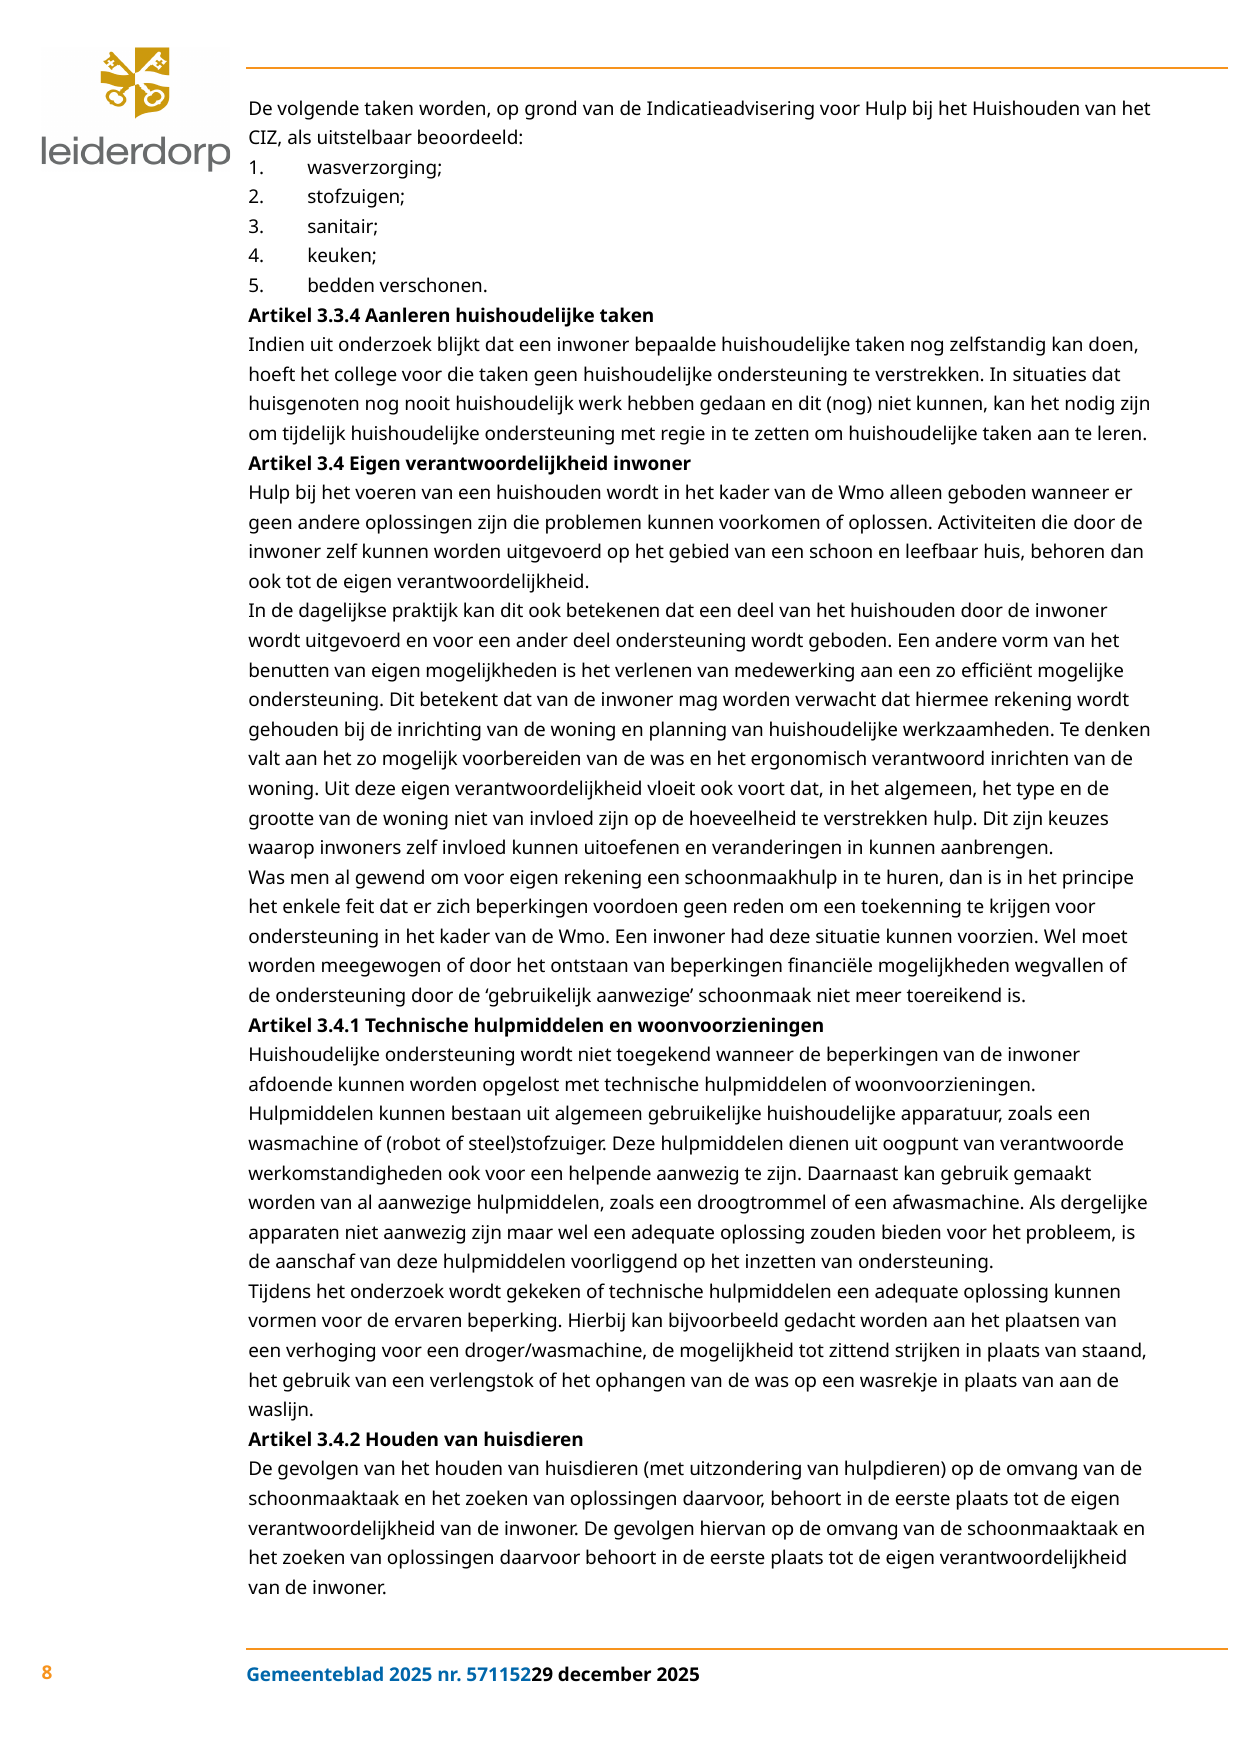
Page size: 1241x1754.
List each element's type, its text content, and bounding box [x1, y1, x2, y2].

text Artikel 3.3.4 Aanleren huishoudelijke taken [248, 302, 1152, 328]
text Artikel 3.4.2 Houden van huisdieren [248, 1426, 1152, 1452]
text Artikel 3.4.1 Technische hulpmiddelen en woonvoorzieningen [248, 1012, 1152, 1038]
text De volgende taken worden, op grond van de Indicatieadvisering voor Hulp bij het Huishouden van het CIZ, als uitstelbaar beoordeeld: [248, 95, 1152, 150]
text Indien uit onderzoek blijkt dat een inwoner bepaalde huishoudelijke taken nog zelfstandig kan doen, hoeft het college voor die taken geen huishoudelijke ondersteuning te verstrekken. In situaties dat huisgenoten nog nooit huishoudelijk werk hebben gedaan en dit (nog) niet kunnen, kan het nodig zijn om tijdelijk huishoudelijke ondersteuning met regie in te zetten om huishoudelijke taken aan te leren. [248, 331, 1152, 446]
text Tijdens het onderzoek wordt gekeken of technische hulpmiddelen een adequate oplossing kunnen vormen voor de ervaren beperking. Hierbij kan bijvoorbeeld gedacht worden aan het plaatsen van een verhoging voor een droger/wasmachine, de mogelijkheid tot zittend strijken in plaats van staand, het gebruik van een verlengstok of het ophangen van de was op een wasrekje in plaats van aan de waslijn. [248, 1278, 1152, 1422]
text De gevolgen van het houden van huisdieren (met uitzondering van hulpdieren) op de omvang van de schoonmaaktaak en het zoeken van oplossingen daarvoor, behoort in de eerste plaats tot de eigen verantwoordelijkheid van de inwoner. De gevolgen hiervan op de omvang van de schoonmaaktaak en het zoeken van oplossingen daarvoor behoort in de eerste plaats tot de eigen verantwoordelijkheid van de inwoner. [248, 1456, 1152, 1600]
list sanitair; [248, 213, 1152, 239]
list stofzuigen; [248, 183, 1152, 209]
list keuken; [248, 243, 1152, 268]
text Was men al gewend om voor eigen rekening een schoonmaakhulp in te huren, dan is in het principe het enkele feit dat er zich beperkingen voordoen geen reden om een toekenning te krijgen voor ondersteuning in het kader van de Wmo. Een inwoner had deze situatie kunnen voorzien. Wel moet worden meegewogen of door het ontstaan van beperkingen financiële mogelijkheden wegvallen of de ondersteuning door de ‘gebruikelijk aanwezige’ schoonmaak niet meer toereikend is. [248, 864, 1152, 1008]
text In de dagelijkse praktijk kan dit ook betekenen dat een deel van het huishouden door de inwoner wordt uitgevoerd en voor een ander deel ondersteuning wordt geboden. Een andere vorm van het benutten van eigen mogelijkheden is het verlenen van medewerking aan een zo efficiënt mogelijke ondersteuning. Dit betekent dat van de inwoner mag worden verwacht dat hiermee rekening wordt gehouden bij de inrichting van de woning en planning van huishoudelijke werkzaamheden. Te denken valt aan het zo mogelijk voorbereiden van de was en het ergonomisch verantwoord inrichten van de woning. Uit deze eigen verantwoordelijkheid vloeit ook voort dat, in het algemeen, het type en de grootte van de woning niet van invloed zijn op de hoeveelheid te verstrekken hulp. Dit zijn keuzes waarop inwoners zelf invloed kunnen uitoefenen en veranderingen in kunnen aanbrengen. [248, 598, 1152, 860]
list bedden verschonen. [248, 272, 1152, 298]
list wasverzorging; [248, 154, 1152, 180]
text Artikel 3.4 Eigen verantwoordelijkheid inwoner [248, 450, 1152, 476]
text Huishoudelijke ondersteuning wordt niet toegekend wanneer de beperkingen van de inwoner afdoende kunnen worden opgelost met technische hulpmiddelen of woonvoorzieningen. [248, 1041, 1152, 1097]
text Hulp bij het voeren van een huishouden wordt in het kader van de Wmo alleen geboden wanneer er geen andere oplossingen zijn die problemen kunnen voorkomen of oplossen. Activiteiten die door de inwoner zelf kunnen worden uitgevoerd op het gebied van een schoon en leefbaar huis, behoren dan ook tot de eigen verantwoordelijkheid. [248, 479, 1152, 594]
text Hulpmiddelen kunnen bestaan uit algemeen gebruikelijke huishoudelijke apparatuur, zoals een wasmachine of (robot of steel)stofzuiger. Deze hulpmiddelen dienen uit oogpunt van verantwoorde werkomstandigheden ook voor een helpende aanwezig te zijn. Daarnaast kan gebruik gemaakt worden van al aanwezige hulpmiddelen, zoals een droogtrommel of een afwasmachine. Als dergelijke apparaten niet aanwezig zijn maar wel een adequate oplossing zouden bieden voor het probleem, is de aanschaf van deze hulpmiddelen voorliggend op het inzetten van ondersteuning. [248, 1101, 1152, 1274]
picture [41, 47, 231, 172]
